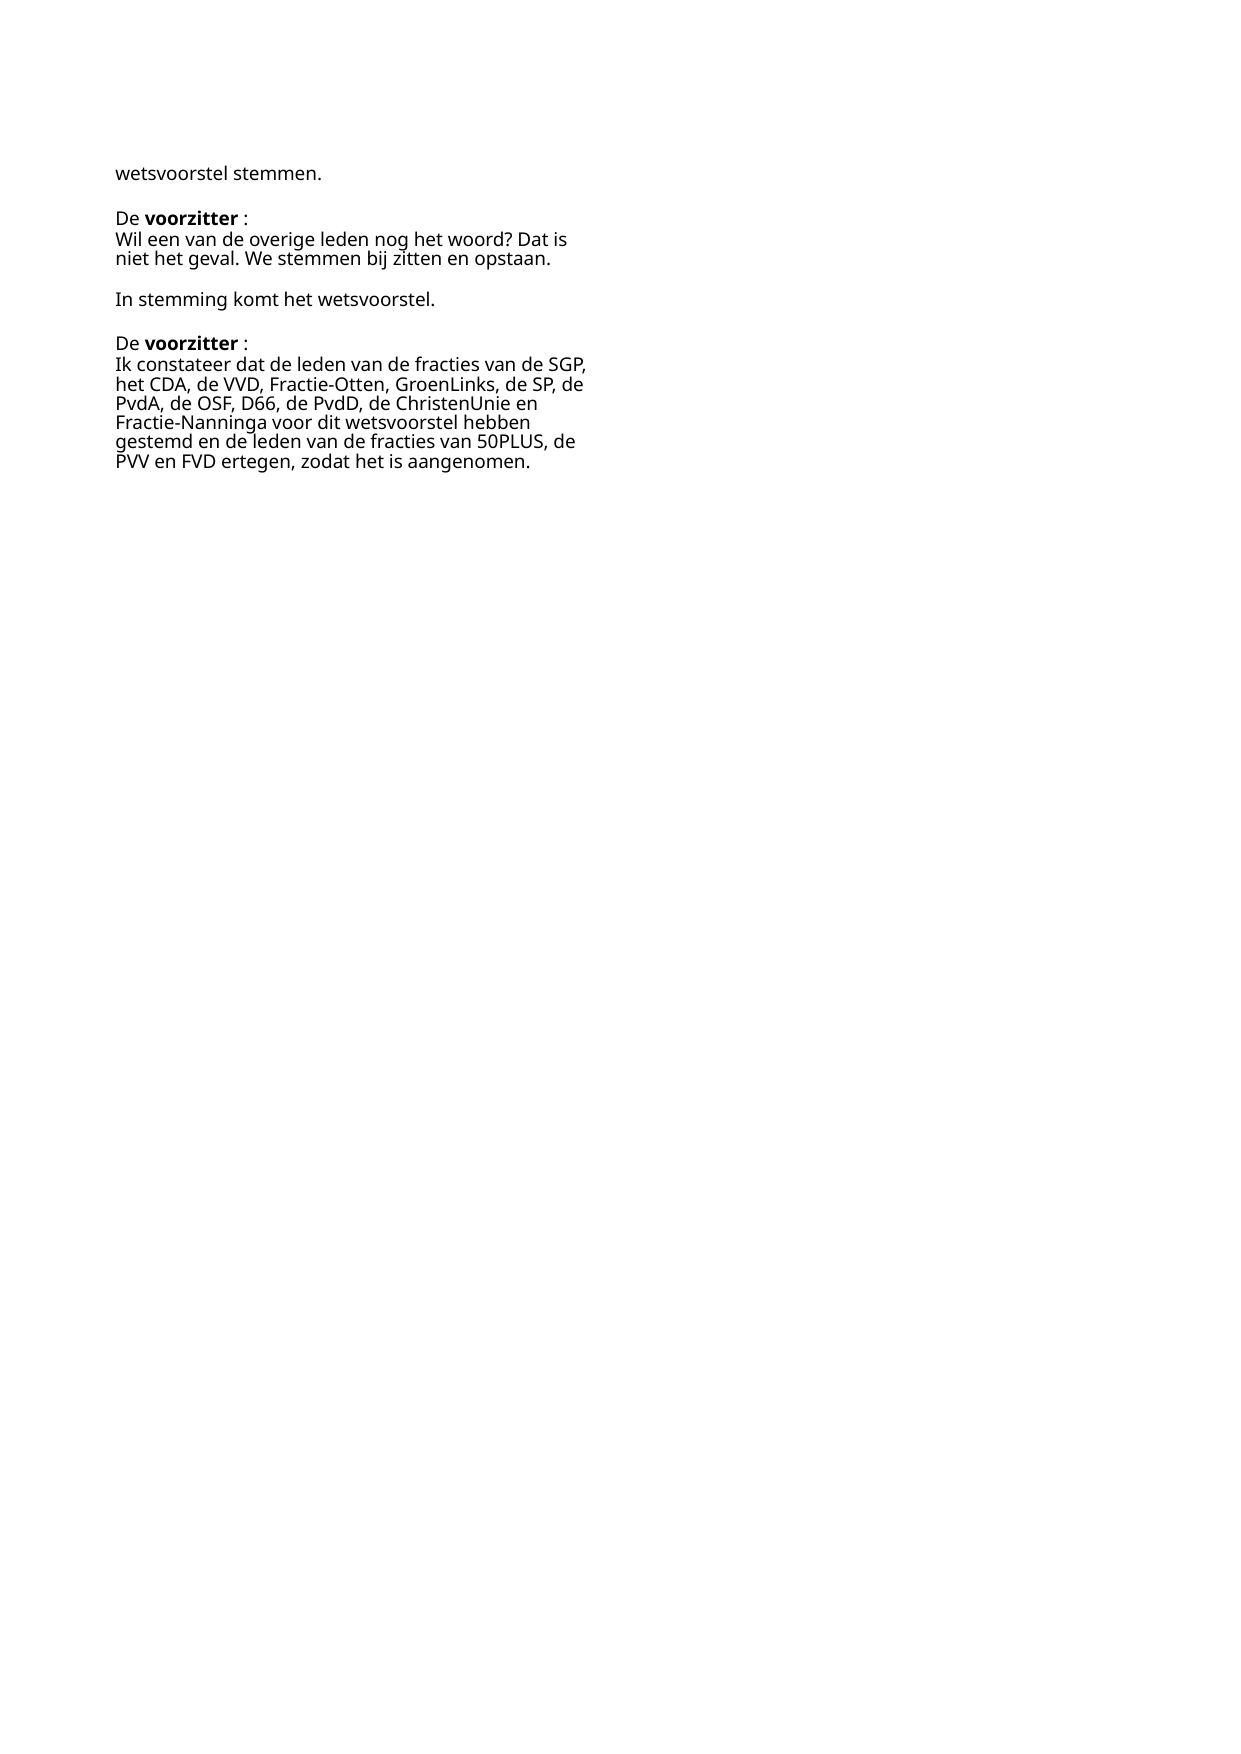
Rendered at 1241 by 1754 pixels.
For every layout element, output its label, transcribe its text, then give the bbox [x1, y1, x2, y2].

text De voorzitter : [115, 205, 605, 231]
text Wil een van de overige leden nog het woord? Dat is niet het geval. We stemmen bij zitten en opstaan. [115, 231, 605, 270]
text In stemming komt het wetsvoorstel. [115, 291, 605, 310]
text Ik constateer dat de leden van de fracties van de SGP, het CDA, de VVD, Fractie-Otten, GroenLinks, de SP, de PvdA, de OSF, D66, de PvdD, de ChristenUnie en Fractie-Nanninga voor dit wetsvoorstel hebben gestemd en de leden van de fracties van 50PLUS, de PVV en FVD ertegen, zodat het is aangenomen. [115, 356, 605, 472]
text De voorzitter : [115, 331, 605, 356]
text wetsvoorstel stemmen. [115, 165, 605, 184]
